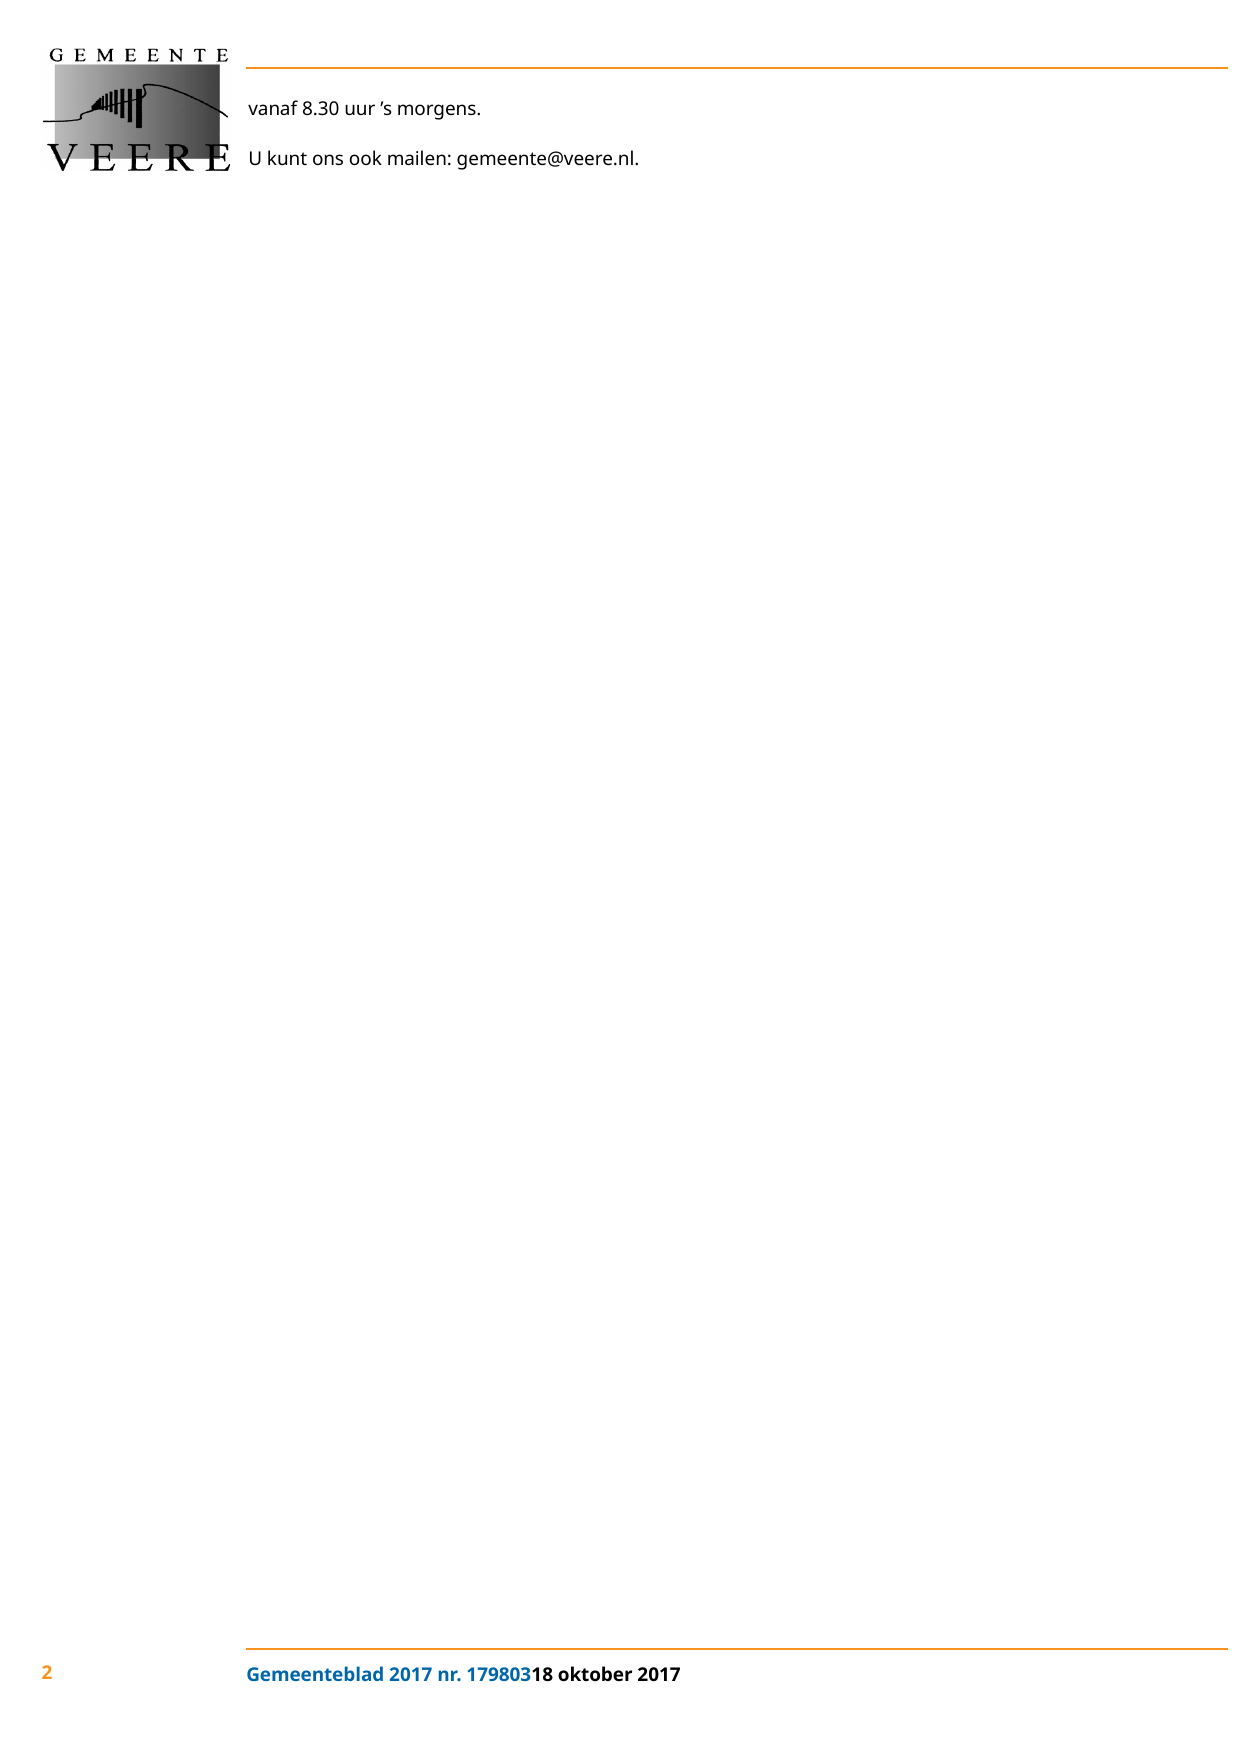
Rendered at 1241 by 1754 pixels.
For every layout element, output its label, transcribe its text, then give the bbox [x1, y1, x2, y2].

text vanaf 8.30 uur ’s morgens. [248, 95, 1152, 121]
text U kunt ons ook mailen: gemeente@veere.nl. [248, 145, 1152, 171]
picture [41, 47, 231, 172]
